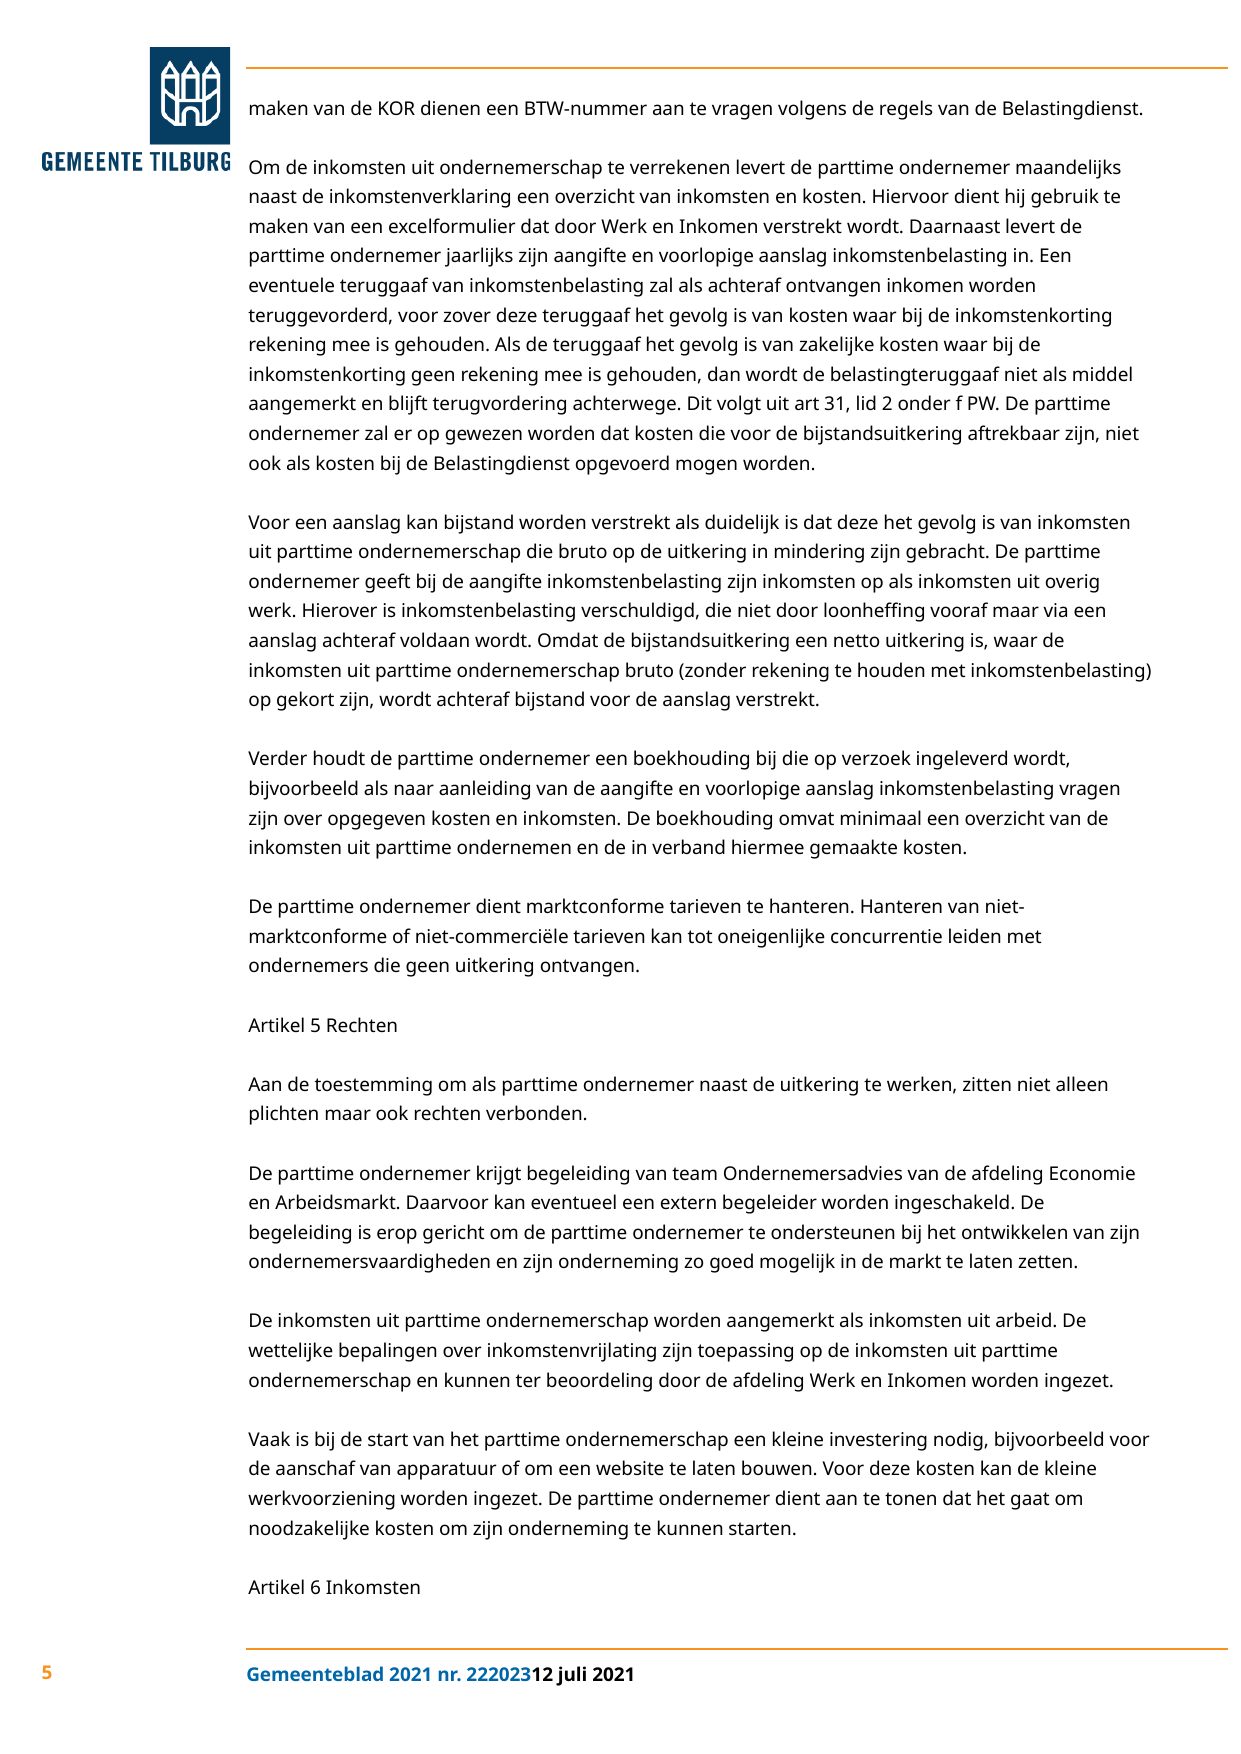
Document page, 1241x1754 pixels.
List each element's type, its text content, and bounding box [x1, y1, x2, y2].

text Aan de toestemming om als parttime ondernemer naast de uitkering te werken, zitten niet alleen plichten maar ook rechten verbonden. [248, 1071, 1152, 1126]
text Vaak is bij de start van het parttime ondernemerschap een kleine investering nodig, bijvoorbeeld voor de aanschaf van apparatuur of om een website te laten bouwen. Voor deze kosten kan de kleine werkvoorziening worden ingezet. De parttime ondernemer dient aan te tonen dat het gaat om noodzakelijke kosten om zijn onderneming te kunnen starten. [248, 1426, 1152, 1541]
text maken van de KOR dienen een BTW-nummer aan te vragen volgens de regels van de Belastingdienst. [248, 95, 1152, 121]
text De parttime ondernemer dient marktconforme tarieven te hanteren. Hanteren van niet- marktconforme of niet-commerciële tarieven kan tot oneigenlijke concurrentie leiden met ondernemers die geen uitkering ontvangen. [248, 893, 1152, 978]
text Om de inkomsten uit ondernemerschap te verrekenen levert de parttime ondernemer maandelijks naast de inkomstenverklaring een overzicht van inkomsten en kosten. Hiervoor dient hij gebruik te maken van een excelformulier dat door Werk en Inkomen verstrekt wordt. Daarnaast levert de parttime ondernemer jaarlijks zijn aangifte en voorlopige aanslag inkomstenbelasting in. Een eventuele teruggaaf van inkomstenbelasting zal als achteraf ontvangen inkomen worden teruggevorderd, voor zover deze teruggaaf het gevolg is van kosten waar bij de inkomstenkorting rekening mee is gehouden. Als de teruggaaf het gevolg is van zakelijke kosten waar bij de inkomstenkorting geen rekening mee is gehouden, dan wordt de belastingteruggaaf niet als middel aangemerkt en blijft terugvordering achterwege. Dit volgt uit art 31, lid 2 onder f PW. De parttime ondernemer zal er op gewezen worden dat kosten die voor de bijstandsuitkering aftrekbaar zijn, niet ook als kosten bij de Belastingdienst opgevoerd mogen worden. [248, 154, 1152, 476]
text De inkomsten uit parttime ondernemerschap worden aangemerkt als inkomsten uit arbeid. De wettelijke bepalingen over inkomstenvrijlating zijn toepassing op de inkomsten uit parttime ondernemerschap en kunnen ter beoordeling door de afdeling Werk en Inkomen worden ingezet. [248, 1308, 1152, 1393]
picture [41, 47, 231, 172]
text Artikel 6 Inkomsten [248, 1574, 1152, 1600]
text Verder houdt de parttime ondernemer een boekhouding bij die op verzoek ingeleverd wordt, bijvoorbeeld als naar aanleiding van de aangifte en voorlopige aanslag inkomstenbelasting vragen zijn over opgegeven kosten en inkomsten. De boekhouding omvat minimaal een overzicht van de inkomsten uit parttime ondernemen en de in verband hiermee gemaakte kosten. [248, 746, 1152, 860]
text Artikel 5 Rechten [248, 1012, 1152, 1038]
text Voor een aanslag kan bijstand worden verstrekt als duidelijk is dat deze het gevolg is van inkomsten uit parttime ondernemerschap die bruto op de uitkering in mindering zijn gebracht. De parttime ondernemer geeft bij de aangifte inkomstenbelasting zijn inkomsten op als inkomsten uit overig werk. Hierover is inkomstenbelasting verschuldigd, die niet door loonheffing vooraf maar via een aanslag achteraf voldaan wordt. Omdat de bijstandsuitkering een netto uitkering is, waar de inkomsten uit parttime ondernemerschap bruto (zonder rekening te houden met inkomstenbelasting) op gekort zijn, wordt achteraf bijstand voor de aanslag verstrekt. [248, 509, 1152, 712]
text De parttime ondernemer krijgt begeleiding van team Ondernemersadvies van de afdeling Economie en Arbeidsmarkt. Daarvoor kan eventueel een extern begeleider worden ingeschakeld. De begeleiding is erop gericht om de parttime ondernemer te ondersteunen bij het ontwikkelen van zijn ondernemersvaardigheden en zijn onderneming zo goed mogelijk in de markt te laten zetten. [248, 1160, 1152, 1274]
